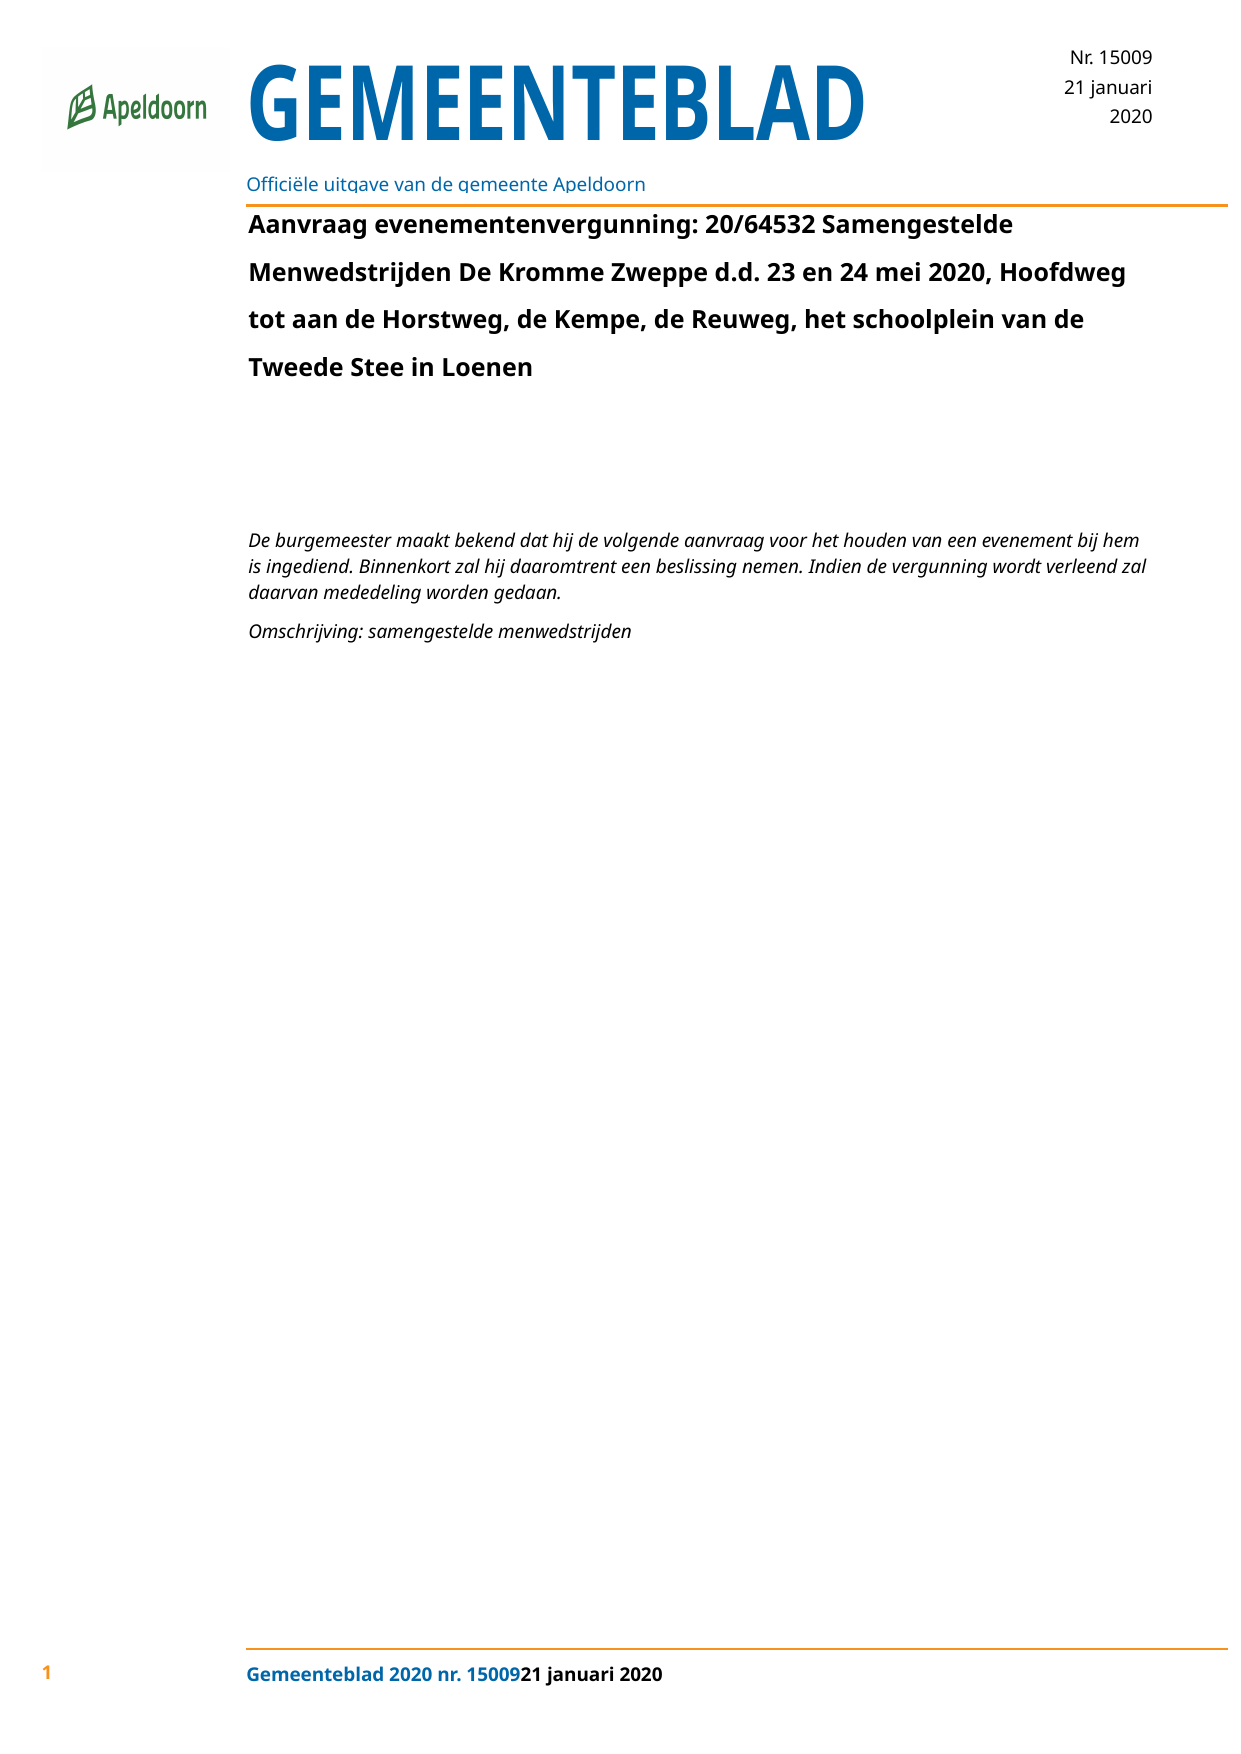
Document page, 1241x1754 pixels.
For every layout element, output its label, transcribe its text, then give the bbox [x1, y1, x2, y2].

text Omschrijving: samengestelde menwedstrijden [248, 618, 1152, 644]
text De burgemeester maakt bekend dat hij de volgende aanvraag voor het houden van een evenement bij hem is ingediend. Binnenkort zal hij daaromtrent een beslissing nemen. Indien de vergunning wordt verleend zal daarvan mededeling worden gedaan. [248, 527, 1152, 605]
picture [41, 47, 231, 172]
text Aanvraag evenementenvergunning: 20/64532 Samengestelde Menwedstrijden De Kromme Zweppe d.d. 23 en 24 mei 2020, Hoofdweg tot aan de Horstweg, de Kempe, de Reuweg, het schoolplein van de Tweede Stee in Loenen [248, 207, 1152, 384]
